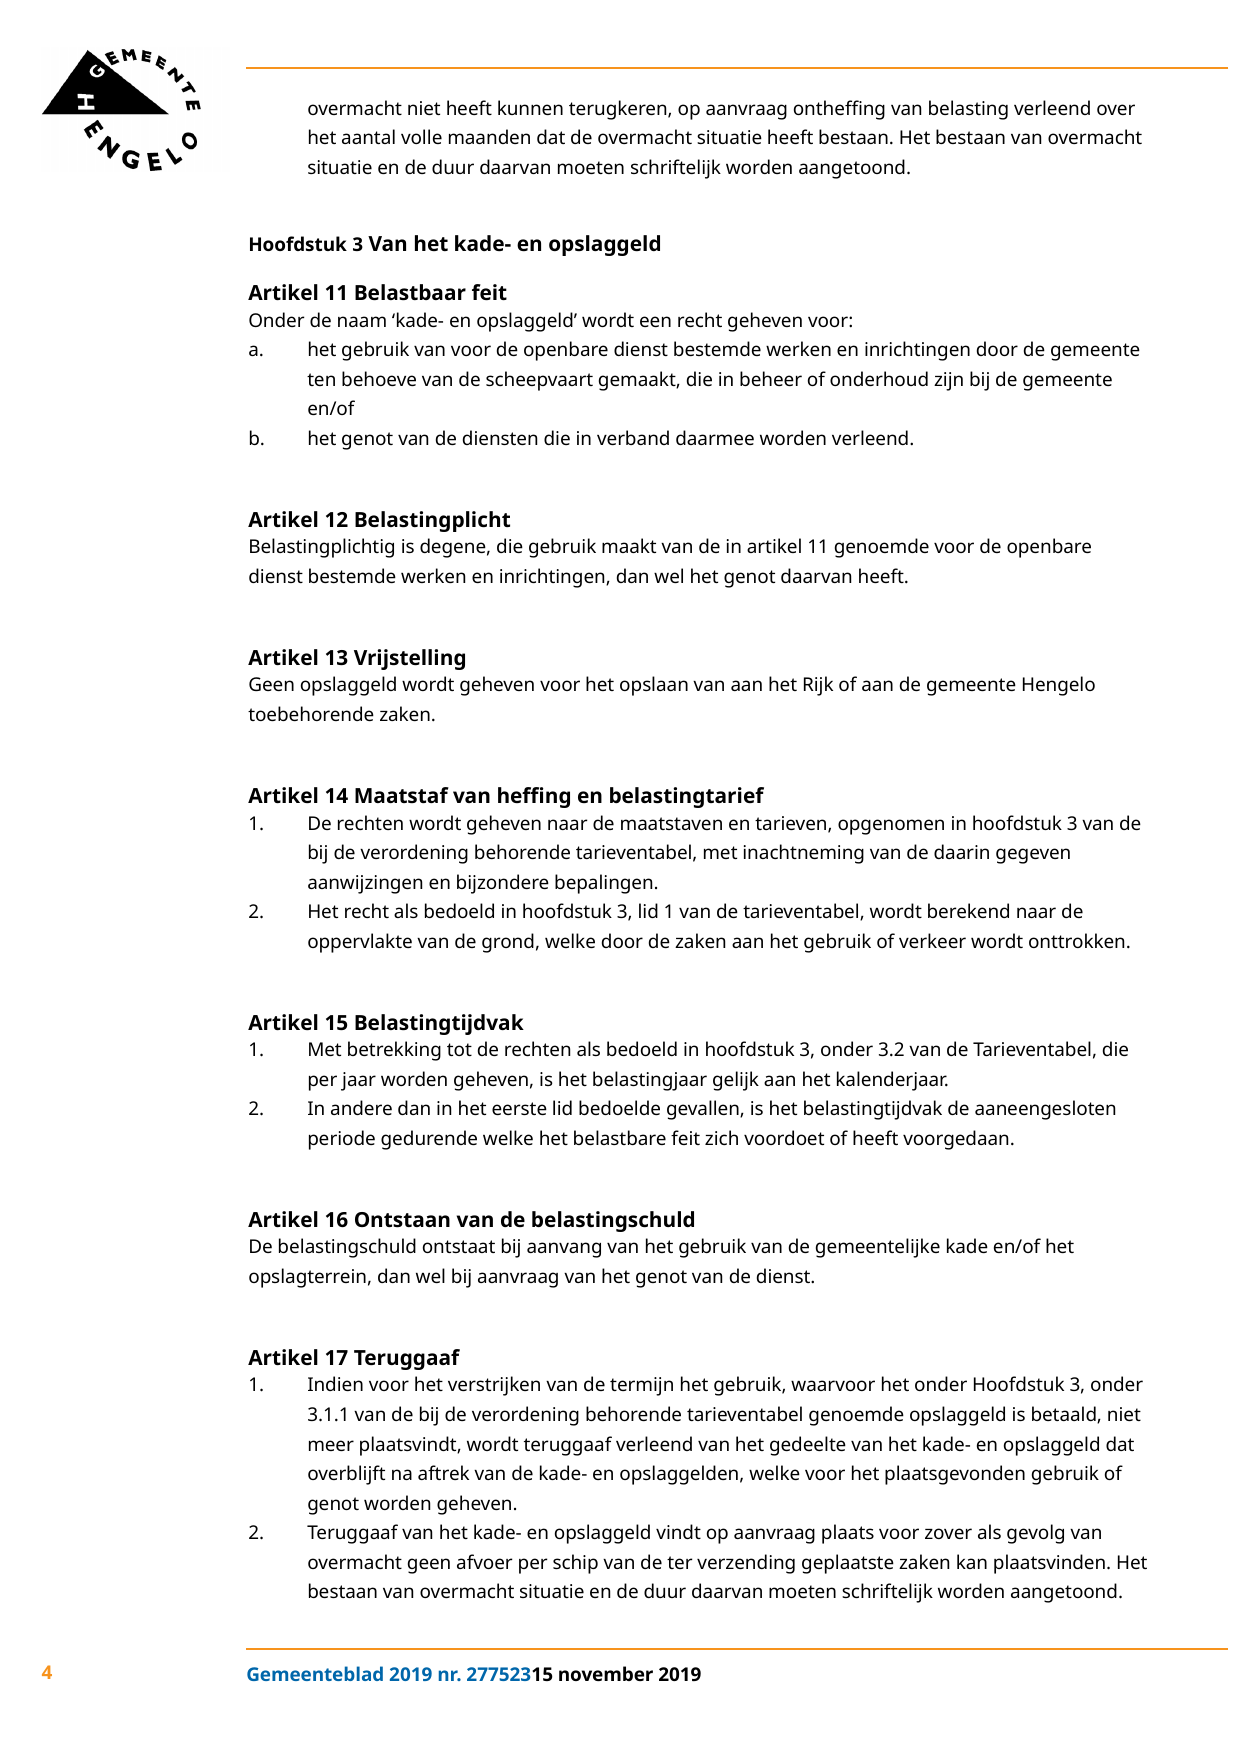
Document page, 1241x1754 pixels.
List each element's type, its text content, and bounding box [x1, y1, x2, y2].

text Geen opslaggeld wordt geheven voor het opslaan van aan het Rijk of aan de gemeente Hengelo toebehorende zaken. [248, 672, 1152, 727]
picture [41, 47, 231, 172]
text Artikel 13 Vrijstelling [248, 643, 1152, 672]
list het genot van de diensten die in verband daarmee worden verleend. [248, 425, 1152, 451]
text Artikel 14 Maatstaf van heffing en belastingtarief [248, 781, 1152, 810]
list Indien voor het verstrijken van de termijn het gebruik, waarvoor het onder Hoofdstuk 3, onder 3.1.1 van de bij de verordening behorende tarieventabel genoemde opslaggeld is betaald, niet meer plaatsvindt, wordt teruggaaf verleend van het gedeelte van het kade- en opslaggeld dat overblijft na aftrek van de kade- en opslaggelden, welke voor het plaatsgevonden gebruik of genot worden geheven. [248, 1372, 1152, 1516]
text Hoofdstuk 3 Van het kade- en opslaggeld [248, 229, 1152, 258]
text Onder de naam ‘kade- en opslaggeld’ wordt een recht geheven voor: [248, 307, 1152, 333]
list Met betrekking tot de rechten als bedoeld in hoofdstuk 3, onder 3.2 van de Tarieventabel, die per jaar worden geheven, is het belastingjaar gelijk aan het kalenderjaar. [248, 1036, 1152, 1092]
list het gebruik van voor de openbare dienst bestemde werken en inrichtingen door de gemeente ten behoeve van de scheepvaart gemaakt, die in beheer of onderhoud zijn bij de gemeente en/of [248, 336, 1152, 421]
list In andere dan in het eerste lid bedoelde gevallen, is het belastingtijdvak de aaneengesloten periode gedurende welke het belastbare feit zich voordoet of heeft voorgedaan. [248, 1096, 1152, 1151]
text Artikel 16 Ontstaan van de belastingschuld [248, 1205, 1152, 1234]
text De belastingschuld ontstaat bij aanvang van het gebruik van de gemeentelijke kade en/of het opslagterrein, dan wel bij aanvraag van het genot van de dienst. [248, 1234, 1152, 1289]
list overmacht niet heeft kunnen terugkeren, op aanvraag ontheffing van belasting verleend over het aantal volle maanden dat de overmacht situatie heeft bestaan. Het bestaan van overmacht situatie en de duur daarvan moeten schriftelijk worden aangetoond. [248, 95, 1152, 180]
list Teruggaaf van het kade- en opslaggeld vindt op aanvraag plaats voor zover als gevolg van overmacht geen afvoer per schip van de ter verzending geplaatste zaken kan plaatsvinden. Het bestaan van overmacht situatie en de duur daarvan moeten schriftelijk worden aangetoond. [248, 1519, 1152, 1604]
text Artikel 11 Belastbaar feit [248, 278, 1152, 307]
text Artikel 12 Belastingplicht [248, 505, 1152, 534]
text Belastingplichtig is degene, die gebruik maakt van de in artikel 11 genoemde voor de openbare dienst bestemde werken en inrichtingen, dan wel het genot daarvan heeft. [248, 534, 1152, 589]
text Artikel 15 Belastingtijdvak [248, 1008, 1152, 1036]
text Artikel 17 Teruggaaf [248, 1343, 1152, 1372]
list Het recht als bedoeld in hoofdstuk 3, lid 1 van de tarieventabel, wordt berekend naar de oppervlakte van de grond, welke door de zaken aan het gebruik of verkeer wordt onttrokken. [248, 898, 1152, 954]
list De rechten wordt geheven naar de maatstaven en tarieven, opgenomen in hoofdstuk 3 van de bij de verordening behorende tarieventabel, met inachtneming van de daarin gegeven aanwijzingen en bijzondere bepalingen. [248, 810, 1152, 894]
